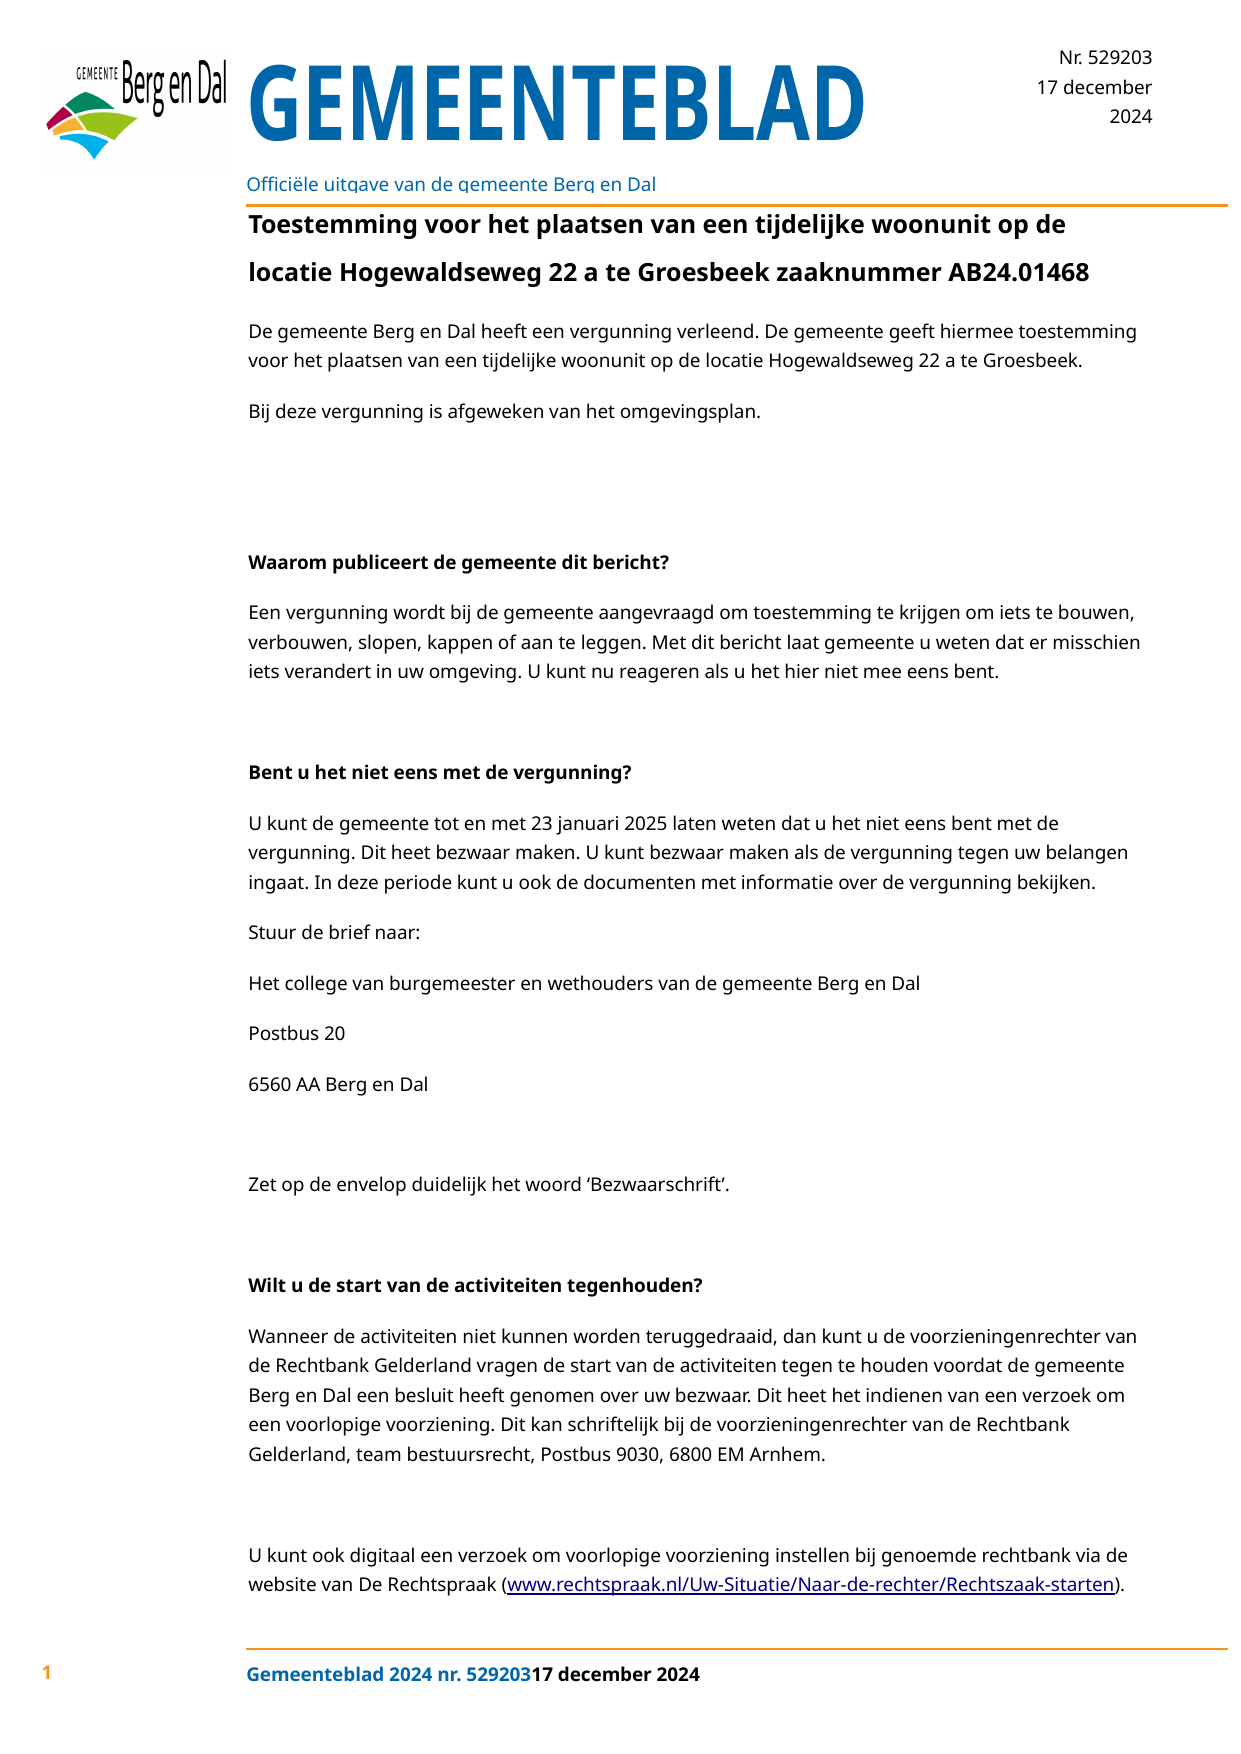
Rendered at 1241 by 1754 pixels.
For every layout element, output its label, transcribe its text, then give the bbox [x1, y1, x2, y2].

text U kunt ook digitaal een verzoek om voorlopige voorziening instellen bij genoemde rechtbank via de website van De Rechtspraak (www.rechtspraak.nl/Uw-Situatie/Naar-de-rechter/Rechtszaak-starten). [248, 1542, 1152, 1597]
text Wanneer de activiteiten niet kunnen worden teruggedraaid, dan kunt u de voorzieningenrechter van de Rechtbank Gelderland vragen de start van de activiteiten tegen te houden voordat de gemeente Berg en Dal een besluit heeft genomen over uw bezwaar. Dit heet het indienen van een verzoek om een voorlopige voorziening. Dit kan schriftelijk bij de voorzieningenrechter van de Rechtbank Gelderland, team bestuursrecht, Postbus 9030, 6800 EM Arnhem. [248, 1323, 1152, 1467]
text Het college van burgemeester en wethouders van de gemeente Berg en Dal [248, 970, 1152, 996]
text De gemeente Berg en Dal heeft een vergunning verleend. De gemeente geeft hiermee toestemming voor het plaatsen van een tijdelijke woonunit op de locatie Hogewaldseweg 22 a te Groesbeek. [248, 318, 1152, 373]
picture [41, 47, 231, 172]
text 6560 AA Berg en Dal [248, 1071, 1152, 1097]
text Bent u het niet eens met de vergunning? [248, 759, 1152, 785]
text Toestemming voor het plaatsen van een tijdelijke woonunit op de locatie Hogewaldseweg 22 a te Groesbeek zaaknummer AB24.01468 [248, 207, 1152, 288]
text U kunt de gemeente tot en met 23 januari 2025 laten weten dat u het niet eens bent met de vergunning. Dit heet bezwaar maken. U kunt bezwaar maken als de vergunning tegen uw belangen ingaat. In deze periode kunt u ook de documenten met informatie over de vergunning bekijken. [248, 810, 1152, 895]
text Waarom publiceert de gemeente dit bericht? [248, 549, 1152, 575]
text Zet op de envelop duidelijk het woord ‘Bezwaarschrift’. [248, 1172, 1152, 1197]
text Wilt u de start van de activiteiten tegenhouden? [248, 1272, 1152, 1298]
text Stuur de brief naar: [248, 919, 1152, 945]
text Bij deze vergunning is afgeweken van het omgevingsplan. [248, 398, 1152, 424]
text Postbus 20 [248, 1020, 1152, 1046]
text Een vergunning wordt bij de gemeente aangevraagd om toestemming te krijgen om iets te bouwen, verbouwen, slopen, kappen of aan te leggen. Met dit bericht laat gemeente u weten dat er misschien iets verandert in uw omgeving. U kunt nu reageren als u het hier niet mee eens bent. [248, 599, 1152, 684]
